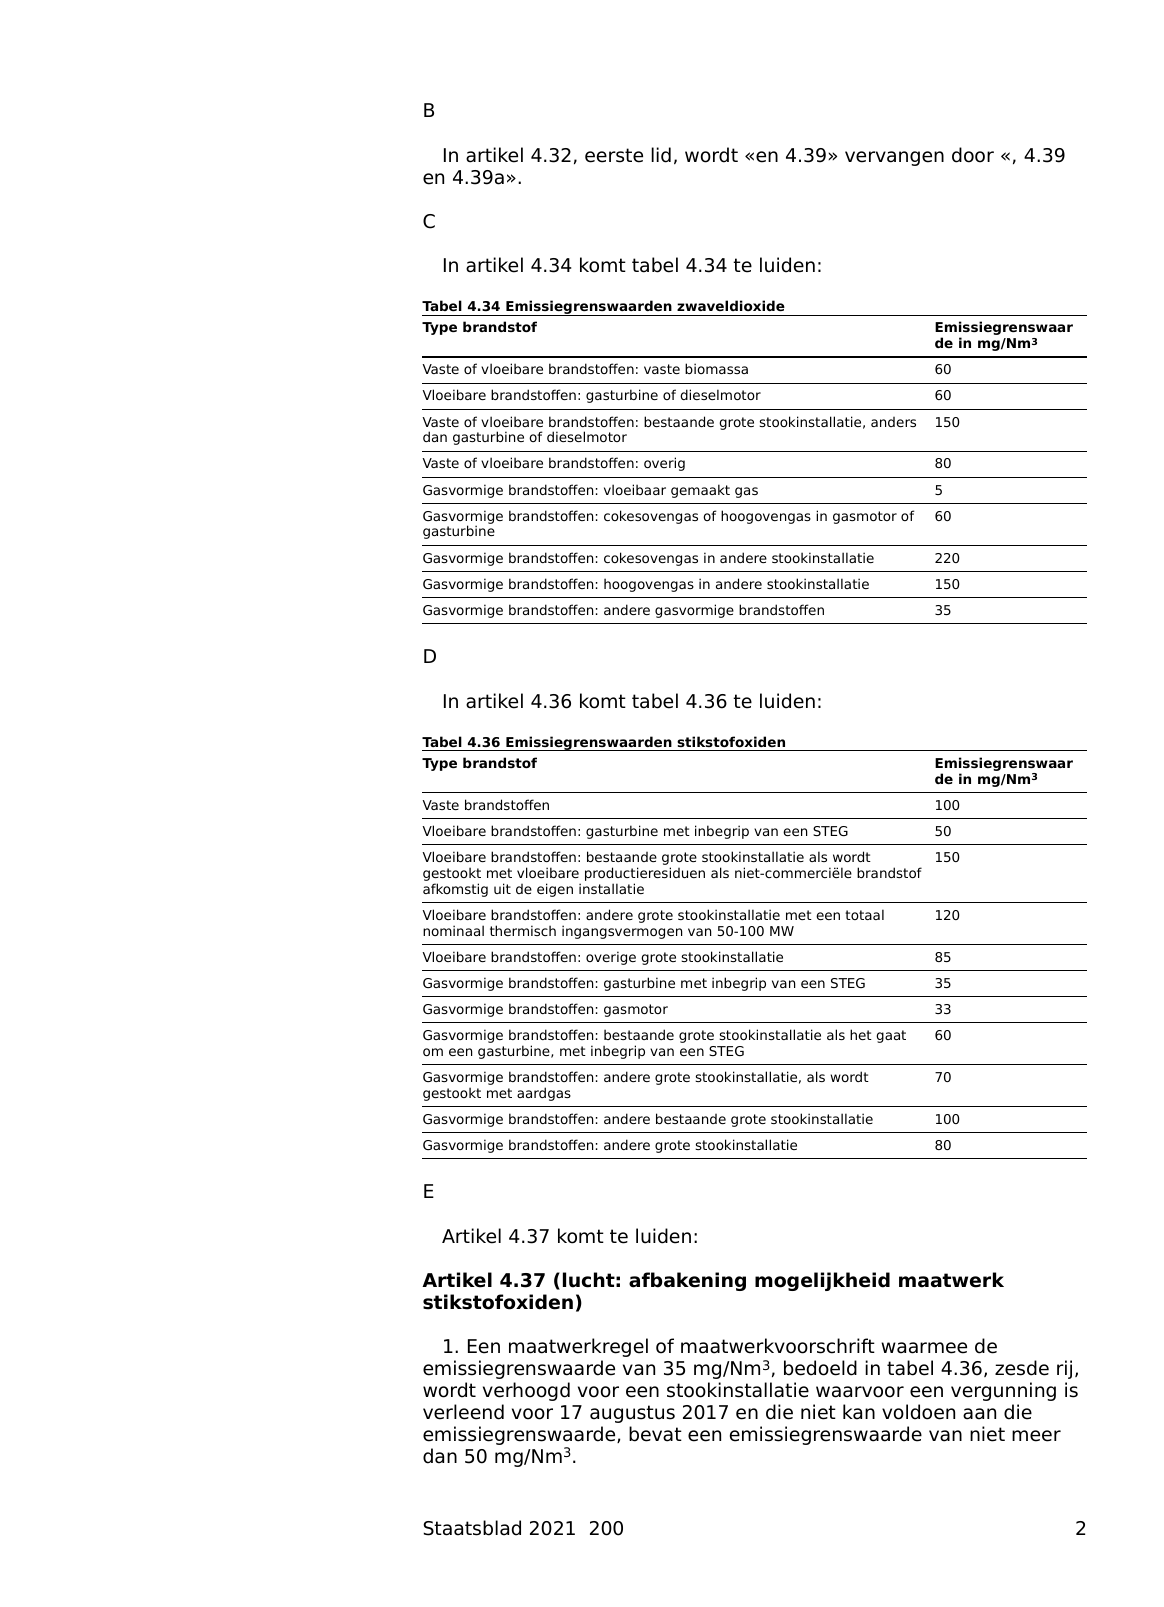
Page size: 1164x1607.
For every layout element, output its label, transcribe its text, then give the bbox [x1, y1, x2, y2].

table_cell 220 [929, 546, 1087, 571]
text In artikel 4.36 komt tabel 4.36 te luiden: [422, 691, 1087, 712]
table_cell Vloeibare brandstoffen: andere grote stookinstallatie met een totaal nominaal thermisch ingangsvermogen van 50-100 MW [422, 903, 928, 944]
table_cell Vloeibare brandstoffen: bestaande grote stookinstallatie als wordt gestookt met vloeibare productieresiduen als niet-commerciële brandstof afkomstig uit de eigen installatie [422, 845, 928, 902]
text E [422, 1181, 1087, 1203]
table_cell Gasvormige brandstoffen: bestaande grote stookinstallatie als het gaat om een gasturbine, met inbegrip van een STEG [422, 1023, 928, 1064]
table_cell 85 [929, 945, 1087, 970]
table_cell 35 [929, 598, 1087, 623]
text In artikel 4.32, eerste lid, wordt «en 4.39» vervangen door «, 4.39 en 4.39a». [422, 144, 1087, 188]
table_cell Gasvormige brandstoffen: cokesovengas in andere stookinstallatie [422, 546, 928, 571]
table_cell 60 [929, 384, 1087, 409]
table_cell Gasvormige brandstoffen: andere gasvormige brandstoffen [422, 598, 928, 623]
text In artikel 4.34 komt tabel 4.34 te luiden: [422, 255, 1087, 277]
table_cell Vaste of vloeibare brandstoffen: vaste biomassa [422, 358, 928, 382]
table_cell 60 [929, 504, 1087, 545]
table_cell Gasvormige brandstoffen: andere grote stookinstallatie [422, 1133, 928, 1158]
table_cell 150 [929, 410, 1087, 451]
table_header Tabel 4.34 Emissiegrenswaarden zwaveldioxide [422, 299, 1087, 314]
table_cell Gasvormige brandstoffen: cokesovengas of hoogovengas in gasmotor of gasturbine [422, 504, 928, 545]
text 1. Een maatwerkregel of maatwerkvoorschrift waarmee de emissiegrenswaarde van 35 mg/Nm3, bedoeld in tabel 4.36, zesde rij, wordt verhoogd voor een stookinstallatie waarvoor een vergunning is verleend voor 17 augustus 2017 en die niet kan voldoen aan die emissiegrenswaarde, bevat een emissiegrenswaarde van niet meer dan 50 mg/Nm3. [422, 1336, 1087, 1468]
table_cell Type brandstof [422, 751, 928, 792]
table_cell Gasvormige brandstoffen: gasturbine met inbegrip van een STEG [422, 971, 928, 996]
table_cell Vloeibare brandstoffen: overige grote stookinstallatie [422, 945, 928, 970]
table_cell 80 [929, 1133, 1087, 1158]
table_cell 100 [929, 1107, 1087, 1132]
table_cell Gasvormige brandstoffen: andere bestaande grote stookinstallatie [422, 1107, 928, 1132]
table_cell 80 [929, 452, 1087, 477]
table_cell 33 [929, 997, 1087, 1022]
table_cell Vloeibare brandstoffen: gasturbine of dieselmotor [422, 384, 928, 409]
table_cell 5 [929, 478, 1087, 503]
table_cell 100 [929, 793, 1087, 818]
table_cell Emissiegrenswaarde in mg/Nm3 [929, 316, 1087, 356]
table_cell 60 [929, 1023, 1087, 1064]
table_cell Vaste of vloeibare brandstoffen: bestaande grote stookinstallatie, anders dan gasturbine of dieselmotor [422, 410, 928, 451]
table_cell 35 [929, 971, 1087, 996]
table_cell 60 [929, 358, 1087, 382]
table_cell 120 [929, 903, 1087, 944]
table_cell Gasvormige brandstoffen: vloeibaar gemaakt gas [422, 478, 928, 503]
table_cell 150 [929, 845, 1087, 902]
table_cell Vloeibare brandstoffen: gasturbine met inbegrip van een STEG [422, 819, 928, 844]
table_cell Type brandstof [422, 316, 928, 356]
table_cell Vaste of vloeibare brandstoffen: overig [422, 452, 928, 477]
subtitle Artikel 4.37 (lucht: afbakening mogelijkheid maatwerk stikstofoxiden) [422, 1270, 1087, 1314]
text C [422, 211, 1087, 233]
table_cell 150 [929, 572, 1087, 597]
text Artikel 4.37 komt te luiden: [422, 1226, 1087, 1248]
table_cell Emissiegrenswaarde in mg/Nm3 [929, 751, 1087, 792]
table_cell Gasvormige brandstoffen: gasmotor [422, 997, 928, 1022]
table_cell 70 [929, 1065, 1087, 1106]
table_cell Gasvormige brandstoffen: hoogovengas in andere stookinstallatie [422, 572, 928, 597]
text B [422, 100, 1087, 122]
text D [422, 646, 1087, 668]
table_header Tabel 4.36 Emissiegrenswaarden stikstofoxiden [422, 734, 1087, 750]
table_cell Gasvormige brandstoffen: andere grote stookinstallatie, als wordt gestookt met aardgas [422, 1065, 928, 1106]
table_cell 50 [929, 819, 1087, 844]
table_cell Vaste brandstoffen [422, 793, 928, 818]
